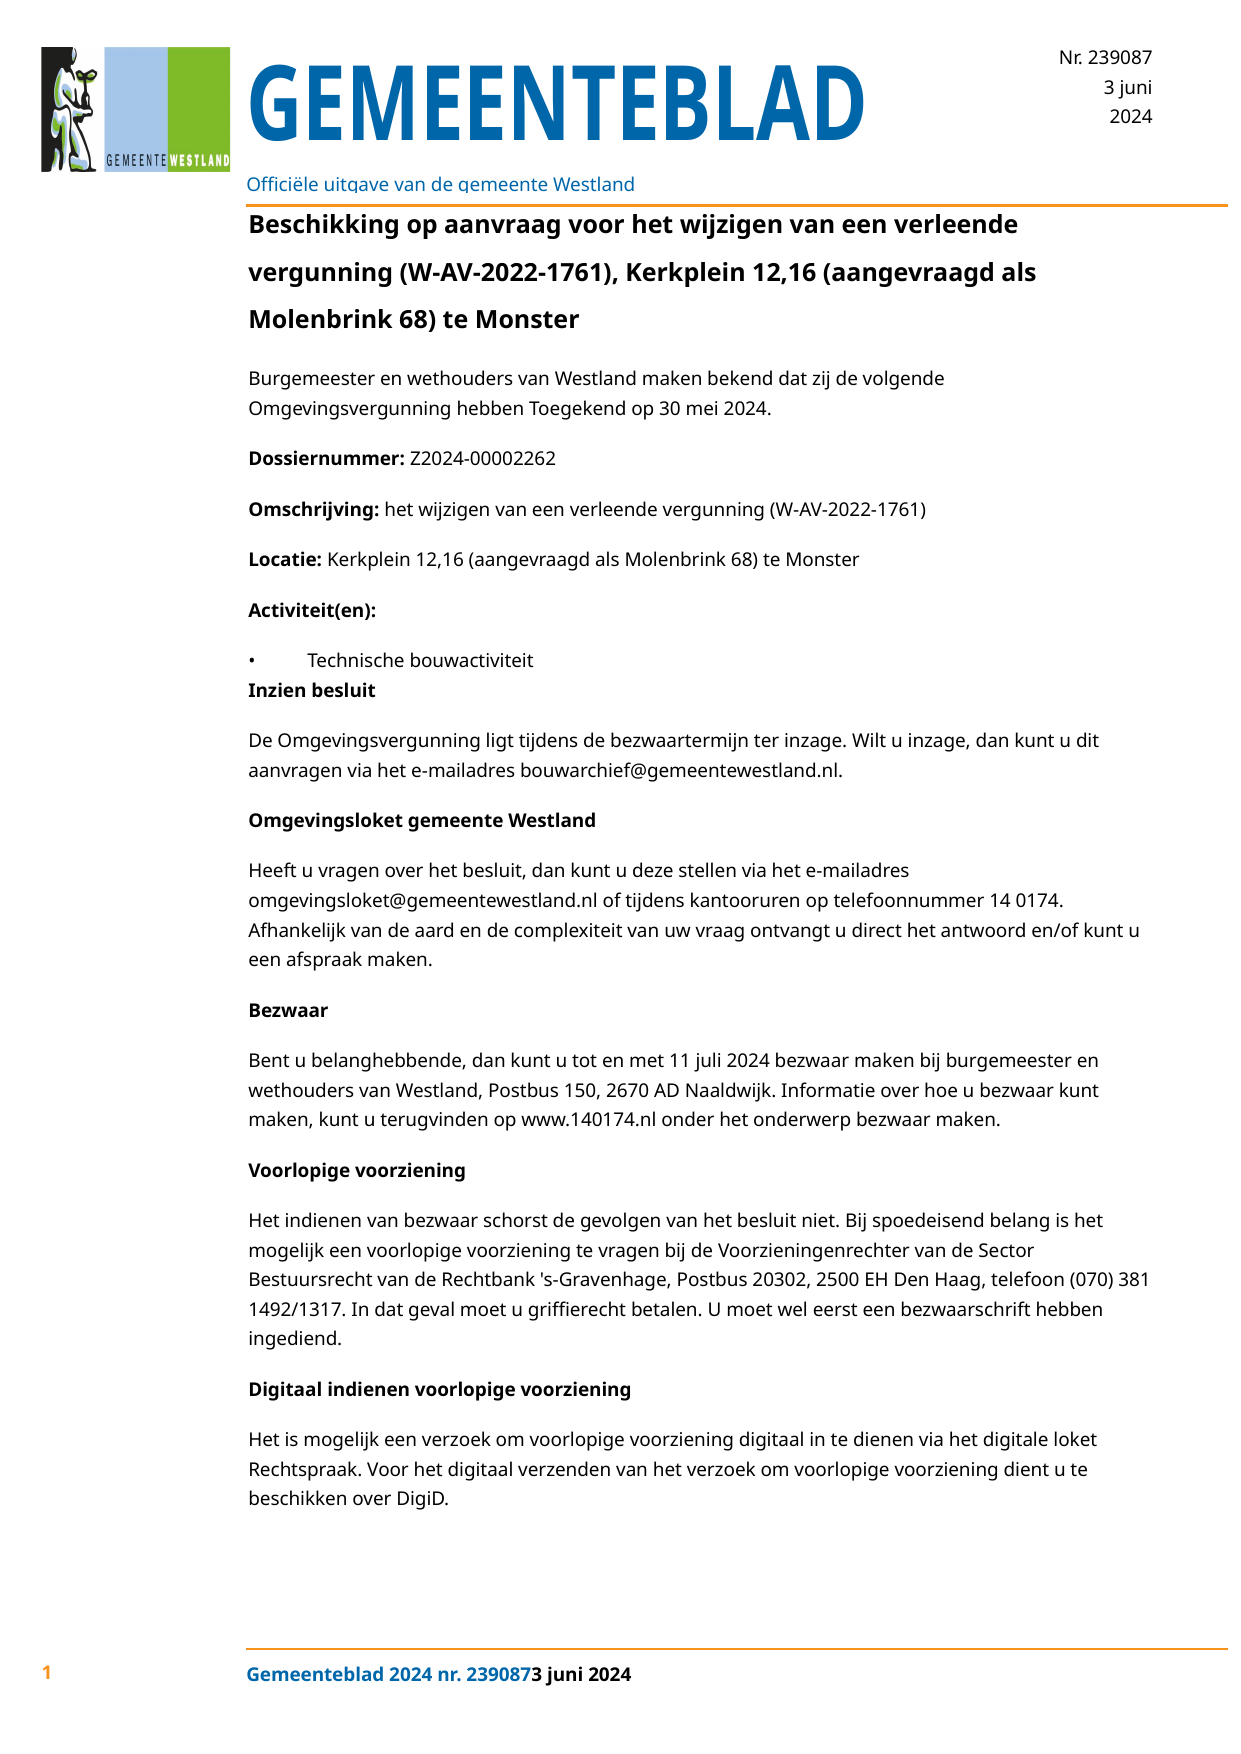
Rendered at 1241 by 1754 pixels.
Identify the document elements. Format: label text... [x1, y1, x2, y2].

text Beschikking op aanvraag voor het wijzigen van een verleende vergunning (W-AV-2022-1761), Kerkplein 12,16 (aangevraagd als Molenbrink 68) te Monster [248, 207, 1152, 336]
text Inzien besluit [248, 677, 1152, 702]
text Het indienen van bezwaar schorst de gevolgen van het besluit niet. Bij spoedeisend belang is het mogelijk een voorlopige voorziening te vragen bij de Voorzieningenrechter van de Sector Bestuursrecht van de Rechtbank 's-Gravenhage, Postbus 20302, 2500 EH Den Haag, telefoon (070) 381 1492/1317. In dat geval moet u griffierecht betalen. U moet wel eerst een bezwaarschrift hebben ingediend. [248, 1207, 1152, 1351]
text Dossiernummer: Z2024-00002262 [248, 446, 1152, 471]
text Heeft u vragen over het besluit, dan kunt u deze stellen via het e-mailadres omgevingsloket@gemeentewestland.nl of tijdens kantooruren op telefoonnummer 14 0174. Afhankelijk van de aard en de complexiteit van uw vraag ontvangt u direct het antwoord en/of kunt u een afspraak maken. [248, 858, 1152, 972]
text Digitaal indienen voorlopige voorziening [248, 1376, 1152, 1402]
list Technische bouwactiviteit [248, 647, 1152, 673]
text Burgemeester en wethouders van Westland maken bekend dat zij de volgende Omgevingsvergunning hebben Toegekend op 30 mei 2024. [248, 366, 1152, 421]
text Het is mogelijk een verzoek om voorlopige voorziening digitaal in te dienen via het digitale loket Rechtspraak. Voor het digitaal verzenden van het verzoek om voorlopige voorziening dient u te beschikken over DigiD. [248, 1426, 1152, 1511]
text Bent u belanghebbende, dan kunt u tot en met 11 juli 2024 bezwaar maken bij burgemeester en wethouders van Westland, Postbus 150, 2670 AD Naaldwijk. Informatie over hoe u bezwaar kunt maken, kunt u terugvinden op www.140174.nl onder het onderwerp bezwaar maken. [248, 1047, 1152, 1132]
text Omschrijving: het wijzigen van een verleende vergunning (W-AV-2022-1761) [248, 496, 1152, 522]
text Bezwaar [248, 997, 1152, 1022]
text Locatie: Kerkplein 12,16 (aangevraagd als Molenbrink 68) te Monster [248, 546, 1152, 572]
text Omgevingsloket gemeente Westland [248, 807, 1152, 833]
text Activiteit(en): [248, 597, 1152, 622]
picture [41, 47, 231, 172]
text De Omgevingsvergunning ligt tijdens de bezwaartermijn ter inzage. Wilt u inzage, dan kunt u dit aanvragen via het e-mailadres bouwarchief@gemeentewestland.nl. [248, 727, 1152, 782]
text Voorlopige voorziening [248, 1157, 1152, 1182]
